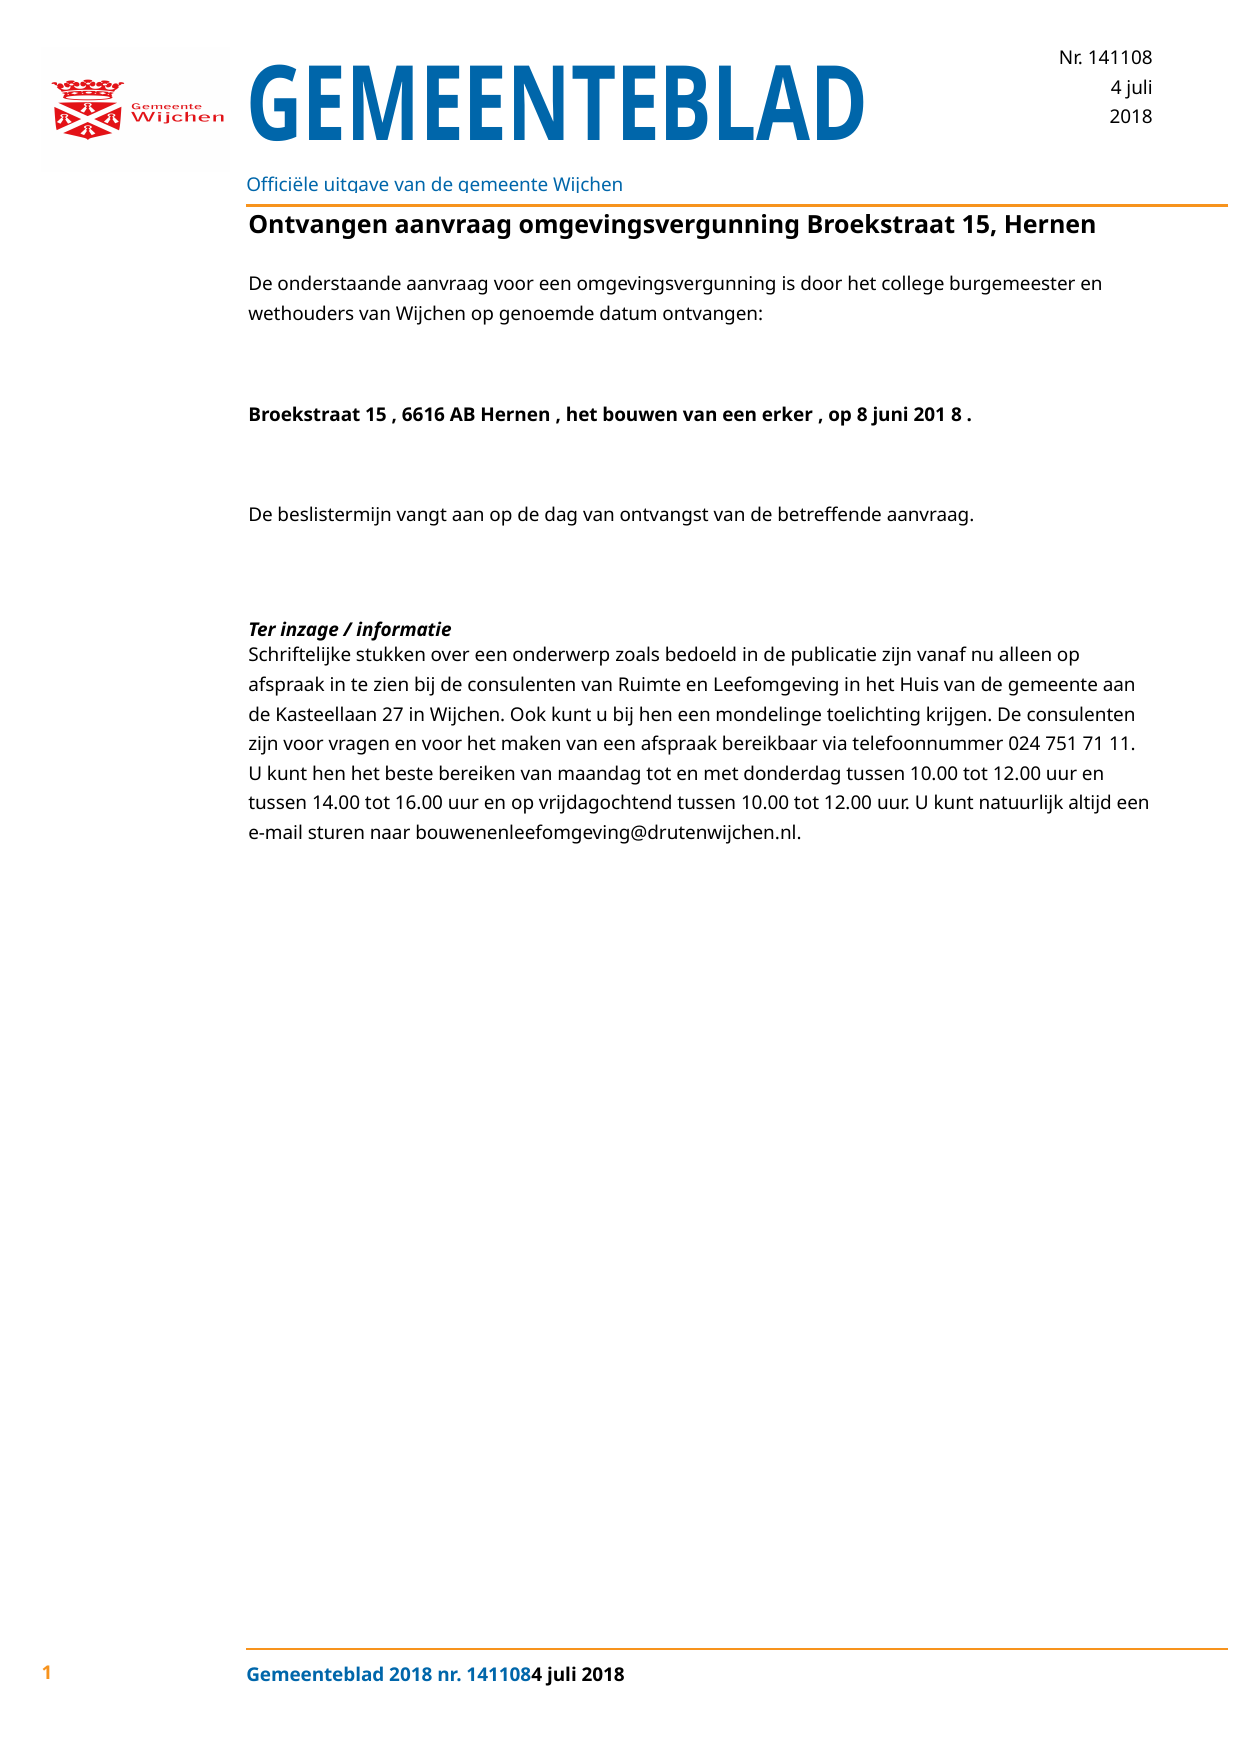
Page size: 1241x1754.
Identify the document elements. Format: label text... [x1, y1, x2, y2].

picture [41, 47, 231, 172]
text Schriftelijke stukken over een onderwerp zoals bedoeld in de publicatie zijn vanaf nu alleen op afspraak in te zien bij de consulenten van Ruimte en Leefomgeving in het Huis van de gemeente aan de Kasteellaan 27 in Wijchen. Ook kunt u bij hen een mondelinge toelichting krijgen. De consulenten zijn voor vragen en voor het maken van een afspraak bereikbaar via telefoonnummer 024 751 71 11. U kunt hen het beste bereiken van maandag tot en met donderdag tussen 10.00 tot 12.00 uur en tussen 14.00 tot 16.00 uur en op vrijdagochtend tussen 10.00 tot 12.00 uur. U kunt natuurlijk altijd een e-mail sturen naar bouwenenleefomgeving@drutenwijchen.nl. [248, 642, 1152, 845]
text De beslistermijn vangt aan op de dag van ontvangst van de betreffende aanvraag. [248, 502, 1152, 527]
text De onderstaande aanvraag voor een omgevingsvergunning is door het college burgemeester en wethouders van Wijchen op genoemde datum ontvangen: [248, 270, 1152, 326]
text Broekstraat 15 , 6616 AB Hernen , het bouwen van een erker , op 8 juni 201 8 . [248, 401, 1152, 426]
text Ter inzage / informatie [248, 616, 1152, 642]
text Ontvangen aanvraag omgevingsvergunning Broekstraat 15, Hernen [248, 207, 1152, 241]
